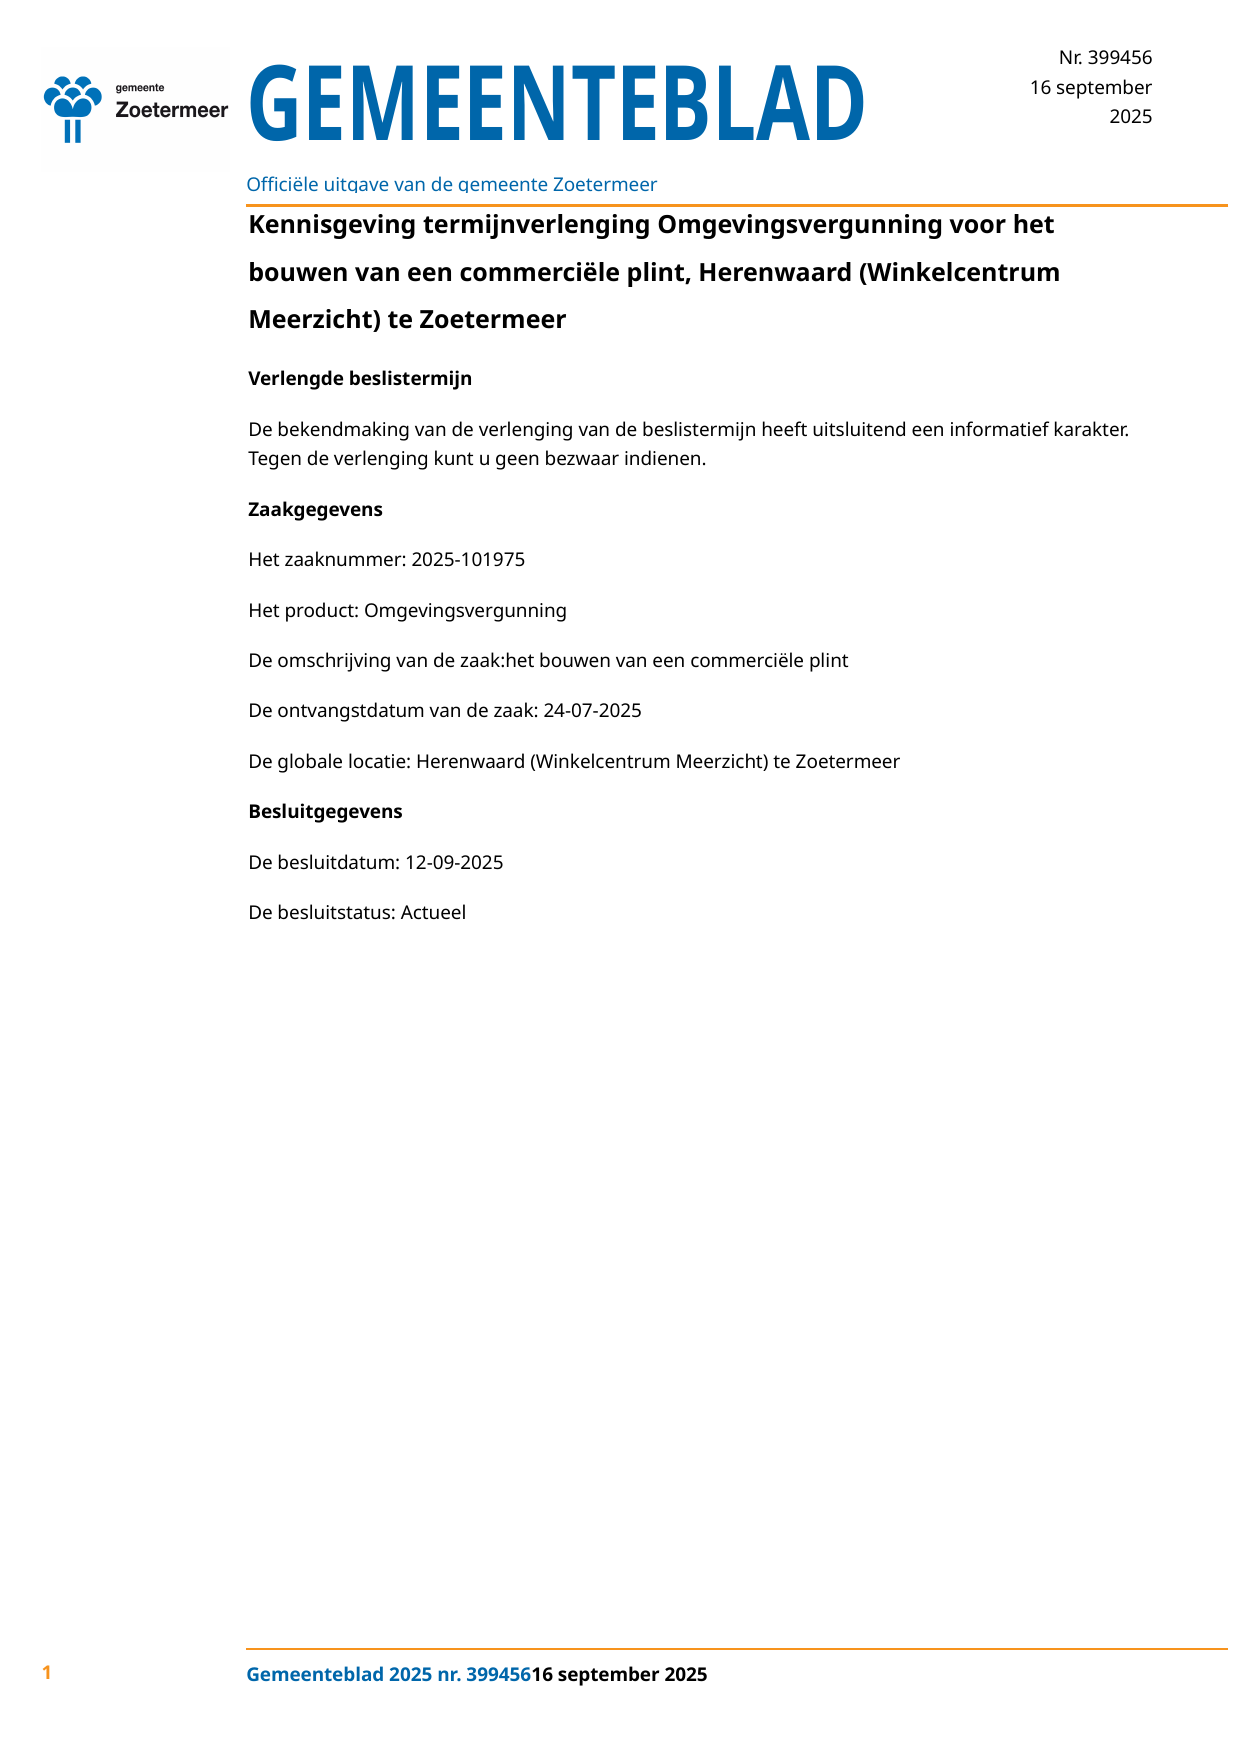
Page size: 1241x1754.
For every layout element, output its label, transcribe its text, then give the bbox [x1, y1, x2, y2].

text Verlengde beslistermijn [248, 366, 1152, 391]
text Het zaaknummer: 2025-101975 [248, 546, 1152, 572]
text De globale locatie: Herenwaard (Winkelcentrum Meerzicht) te Zoetermeer [248, 748, 1152, 774]
text Het product: Omgevingsvergunning [248, 597, 1152, 622]
picture [41, 47, 231, 172]
text Zaakgegevens [248, 496, 1152, 522]
text De ontvangstdatum van de zaak: 24-07-2025 [248, 698, 1152, 723]
text De omschrijving van de zaak:het bouwen van een commerciële plint [248, 647, 1152, 673]
text Besluitgegevens [248, 798, 1152, 824]
text De bekendmaking van de verlenging van de beslistermijn heeft uitsluitend een informatief karakter. Tegen de verlenging kunt u geen bezwaar indienen. [248, 416, 1152, 471]
text Kennisgeving termijnverlenging Omgevingsvergunning voor het bouwen van een commerciële plint, Herenwaard (Winkelcentrum Meerzicht) te Zoetermeer [248, 207, 1152, 336]
text De besluitstatus: Actueel [248, 899, 1152, 925]
text De besluitdatum: 12-09-2025 [248, 849, 1152, 874]
